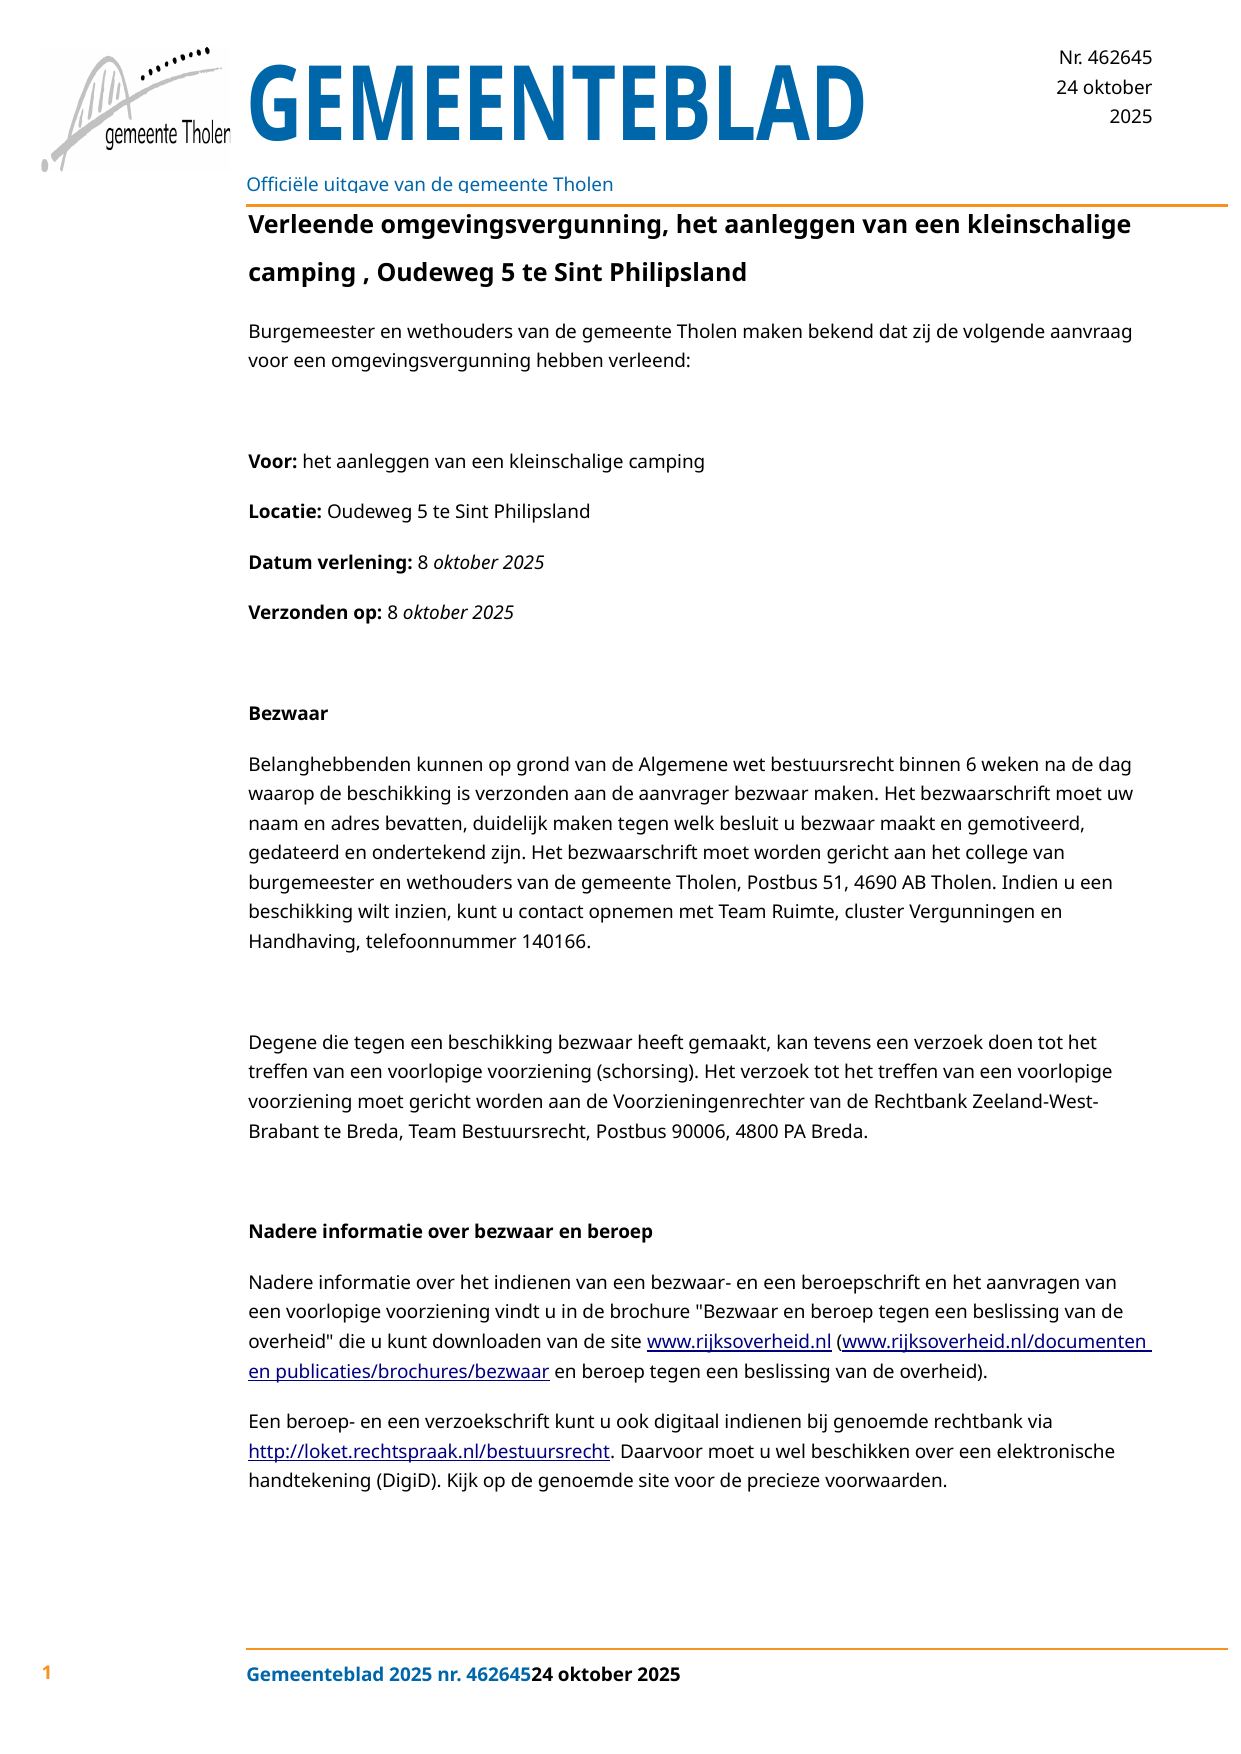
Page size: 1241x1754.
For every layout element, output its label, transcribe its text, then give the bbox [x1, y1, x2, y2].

text Bezwaar [248, 700, 1152, 726]
text Nadere informatie over het indienen van een bezwaar- en een beroepschrift en het aanvragen van een voorlopige voorziening vindt u in de brochure "Bezwaar en beroep tegen een beslissing van de overheid" die u kunt downloaden van de site www.rijksoverheid.nl (www.rijksoverheid.nl/documenten en publicaties/brochures/bezwaar en beroep tegen een beslissing van de overheid). [248, 1269, 1152, 1384]
text Burgemeester en wethouders van de gemeente Tholen maken bekend dat zij de volgende aanvraag voor een omgevingsvergunning hebben verleend: [248, 318, 1152, 373]
text Verzonden op: 8 oktober 2025 [248, 599, 1152, 625]
text Degene die tegen een beschikking bezwaar heeft gemaakt, kan tevens een verzoek doen tot het treffen van een voorlopige voorziening (schorsing). Het verzoek tot het treffen van een voorlopige voorziening moet gericht worden aan de Voorzieningenrechter van de Rechtbank Zeeland-West-Brabant te Breda, Team Bestuursrecht, Postbus 90006, 4800 PA Breda. [248, 1029, 1152, 1144]
text Belanghebbenden kunnen op grond van de Algemene wet bestuursrecht binnen 6 weken na de dag waarop de beschikking is verzonden aan de aanvrager bezwaar maken. Het bezwaarschrift moet uw naam en adres bevatten, duidelijk maken tegen welk besluit u bezwaar maakt en gemotiveerd, gedateerd en ondertekend zijn. Het bezwaarschrift moet worden gericht aan het college van burgemeester en wethouders van de gemeente Tholen, Postbus 51, 4690 AB Tholen. Indien u een beschikking wilt inzien, kunt u contact opnemen met Team Ruimte, cluster Vergunningen en Handhaving, telefoonnummer 140166. [248, 751, 1152, 954]
text Nadere informatie over bezwaar en beroep [248, 1219, 1152, 1244]
picture [41, 47, 231, 172]
text Een beroep- en een verzoekschrift kunt u ook digitaal indienen bij genoemde rechtbank via http://loket.rechtspraak.nl/bestuursrecht. Daarvoor moet u wel beschikken over een elektronische handtekening (DigiD). Kijk op de genoemde site voor de precieze voorwaarden. [248, 1408, 1152, 1493]
text Verleende omgevingsvergunning, het aanleggen van een kleinschalige camping , Oudeweg 5 te Sint Philipsland [248, 207, 1152, 288]
text Datum verlening: 8 oktober 2025 [248, 549, 1152, 575]
text Voor: het aanleggen van een kleinschalige camping [248, 448, 1152, 474]
text Locatie: Oudeweg 5 te Sint Philipsland [248, 499, 1152, 524]
